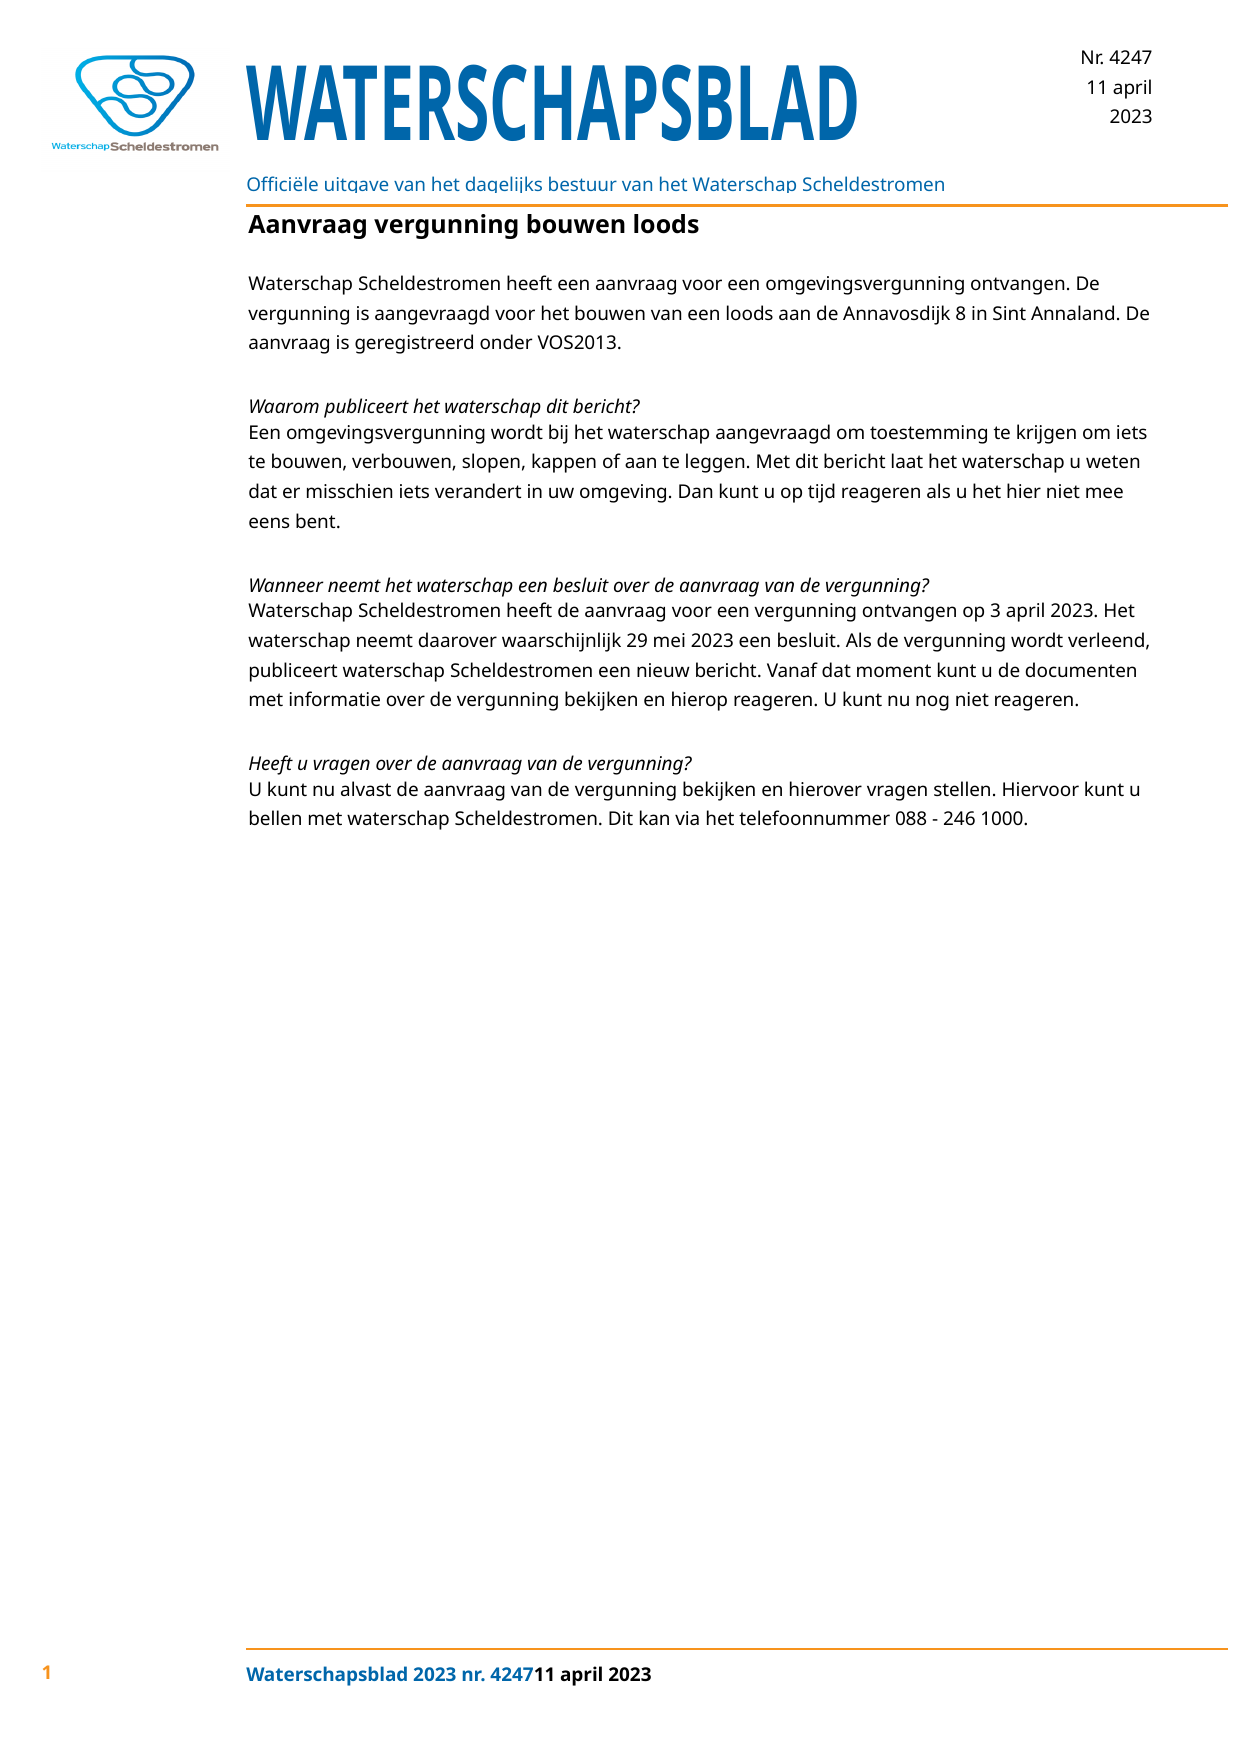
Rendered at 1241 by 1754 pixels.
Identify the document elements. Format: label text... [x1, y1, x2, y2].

text U kunt nu alvast de aanvraag van de vergunning bekijken en hierover vragen stellen. Hiervoor kunt u bellen met waterschap Scheldestromen. Dit kan via het telefoonnummer 088 - 246 1000. [248, 776, 1152, 831]
text Een omgevingsvergunning wordt bij het waterschap aangevraagd om toestemming te krijgen om iets te bouwen, verbouwen, slopen, kappen of aan te leggen. Met dit bericht laat het waterschap u weten dat er misschien iets verandert in uw omgeving. Dan kunt u op tijd reageren als u het hier niet mee eens bent. [248, 419, 1152, 534]
text Wanneer neemt het waterschap een besluit over de aanvraag van de vergunning? [248, 572, 1152, 598]
text Waterschap Scheldestromen heeft de aanvraag voor een vergunning ontvangen op 3 april 2023. Het waterschap neemt daarover waarschijnlijk 29 mei 2023 een besluit. Als de vergunning wordt verleend, publiceert waterschap Scheldestromen een nieuw bericht. Vanaf dat moment kunt u de documenten met informatie over de vergunning bekijken en hierop reageren. U kunt nu nog niet reageren. [248, 598, 1152, 712]
text Aanvraag vergunning bouwen loods [248, 207, 1152, 241]
text Waarom publiceert het waterschap dit bericht? [248, 393, 1152, 419]
picture [41, 47, 231, 172]
text Heeft u vragen over de aanvraag van de vergunning? [248, 750, 1152, 776]
text Waterschap Scheldestromen heeft een aanvraag voor een omgevingsvergunning ontvangen. De vergunning is aangevraagd voor het bouwen van een loods aan de Annavosdijk 8 in Sint Annaland. De aanvraag is geregistreerd onder VOS2013. [248, 270, 1152, 355]
